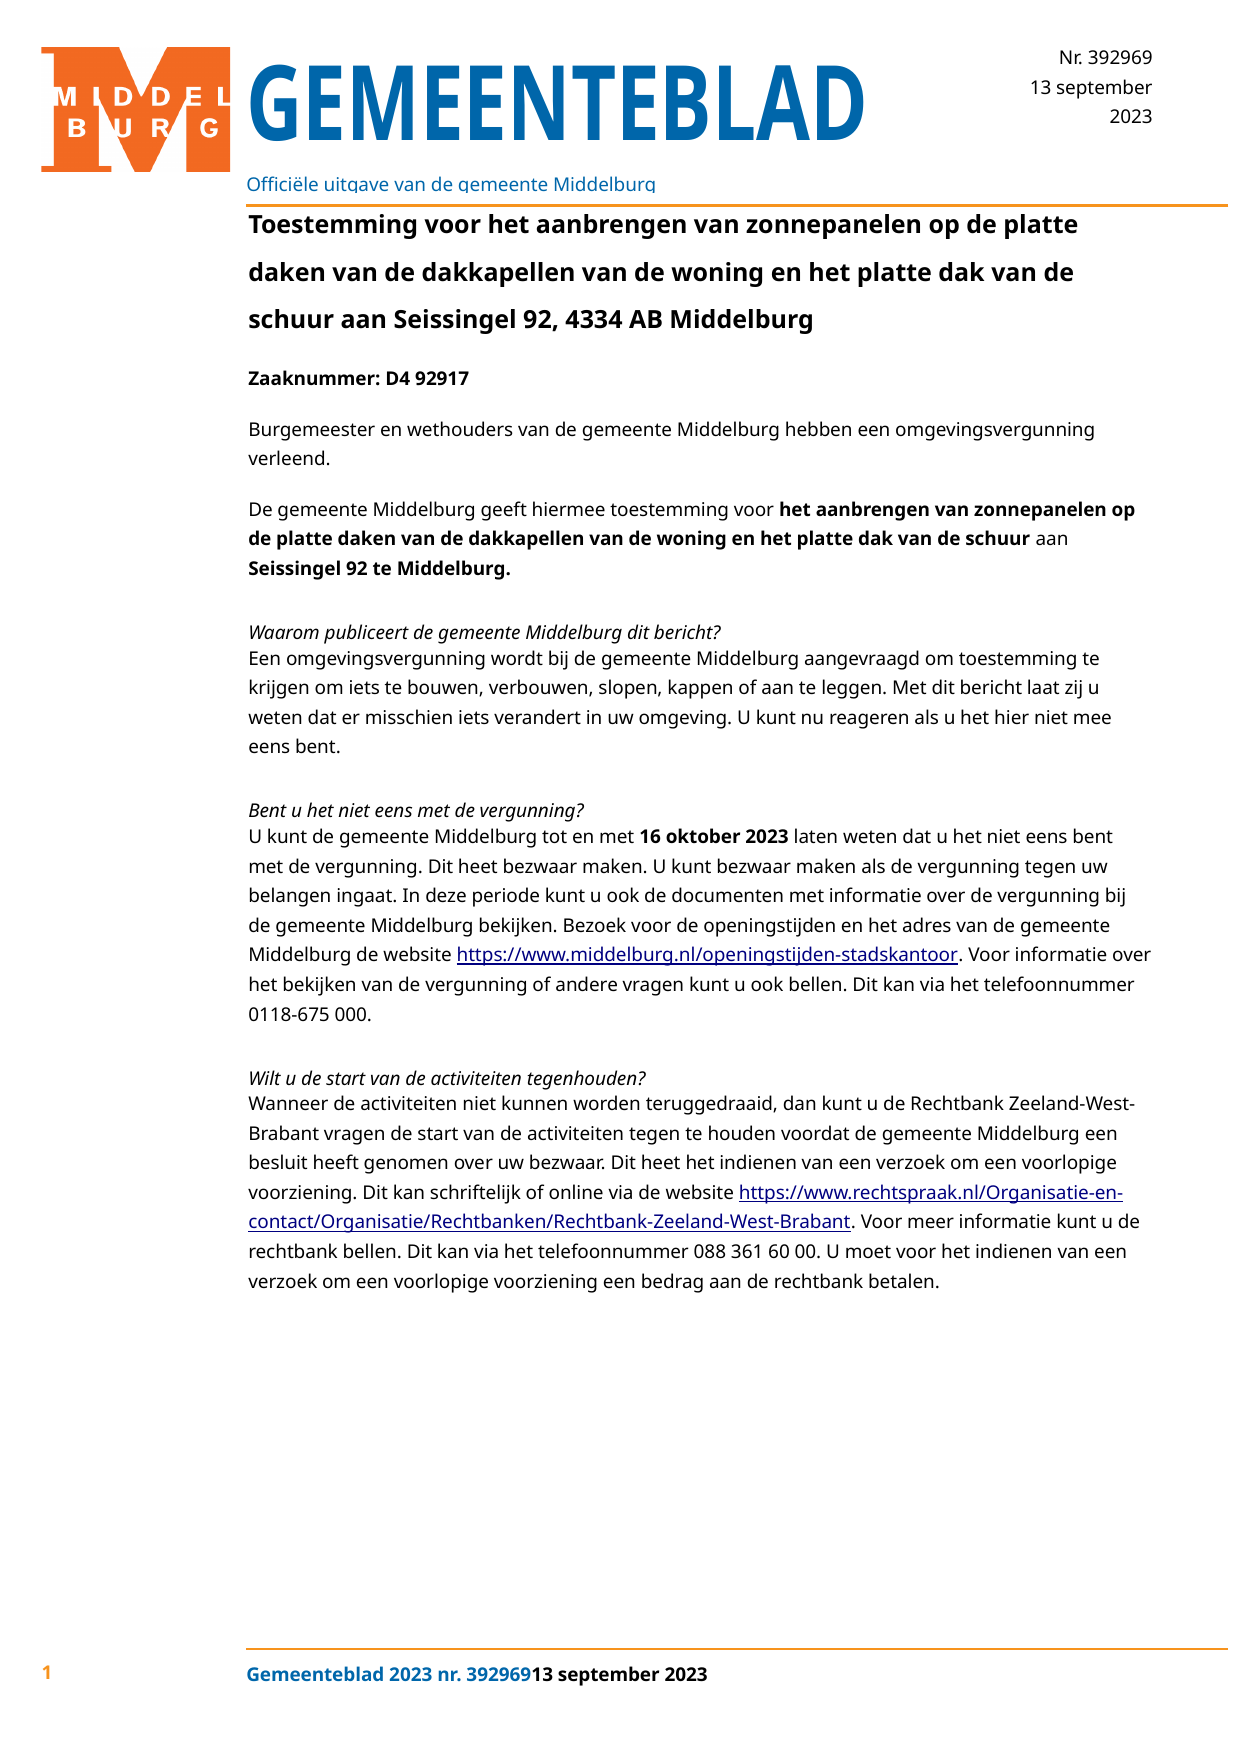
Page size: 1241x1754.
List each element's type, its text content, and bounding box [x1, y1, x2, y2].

text Een omgevingsvergunning wordt bij de gemeente Middelburg aangevraagd om toestemming te krijgen om iets te bouwen, verbouwen, slopen, kappen of aan te leggen. Met dit bericht laat zij u weten dat er misschien iets verandert in uw omgeving. U kunt nu reageren als u het hier niet mee eens bent. [248, 645, 1152, 759]
text Zaaknummer: D4 92917 [248, 366, 1152, 391]
text Toestemming voor het aanbrengen van zonnepanelen op de platte daken van de dakkapellen van de woning en het platte dak van de schuur aan Seissingel 92, 4334 AB Middelburg [248, 207, 1152, 336]
text Burgemeester en wethouders van de gemeente Middelburg hebben een omgevingsvergunning verleend. [248, 416, 1152, 471]
text Wanneer de activiteiten niet kunnen worden teruggedraaid, dan kunt u de Rechtbank Zeeland-West-Brabant vragen de start van de activiteiten tegen te houden voordat de gemeente Middelburg een besluit heeft genomen over uw bezwaar. Dit heet het indienen van een verzoek om een voorlopige voorziening. Dit kan schriftelijk of online via de website https://www.rechtspraak.nl/Organisatie-en-contact/Organisatie/Rechtbanken/Rechtbank-Zeeland-West-Brabant. Voor meer informatie kunt u de rechtbank bellen. Dit kan via het telefoonnummer 088 361 60 00. U moet voor het indienen van een verzoek om een voorlopige voorziening een bedrag aan de rechtbank betalen. [248, 1090, 1152, 1294]
text Bent u het niet eens met de vergunning? [248, 797, 1152, 823]
text De gemeente Middelburg geeft hiermee toestemming voor het aanbrengen van zonnepanelen op de platte daken van de dakkapellen van de woning en het platte dak van de schuur aan Seissingel 92 te Middelburg. [248, 496, 1152, 581]
picture [41, 47, 231, 172]
text Waarom publiceert de gemeente Middelburg dit bericht? [248, 619, 1152, 645]
text U kunt de gemeente Middelburg tot en met 16 oktober 2023 laten weten dat u het niet eens bent met de vergunning. Dit heet bezwaar maken. U kunt bezwaar maken als de vergunning tegen uw belangen ingaat. In deze periode kunt u ook de documenten met informatie over de vergunning bij de gemeente Middelburg bekijken. Bezoek voor de openingstijden en het adres van de gemeente Middelburg de website https://www.middelburg.nl/openingstijden-stadskantoor. Voor informatie over het bekijken van de vergunning of andere vragen kunt u ook bellen. Dit kan via het telefoonnummer 0118-675 000. [248, 823, 1152, 1026]
text Wilt u de start van de activiteiten tegenhouden? [248, 1065, 1152, 1090]
